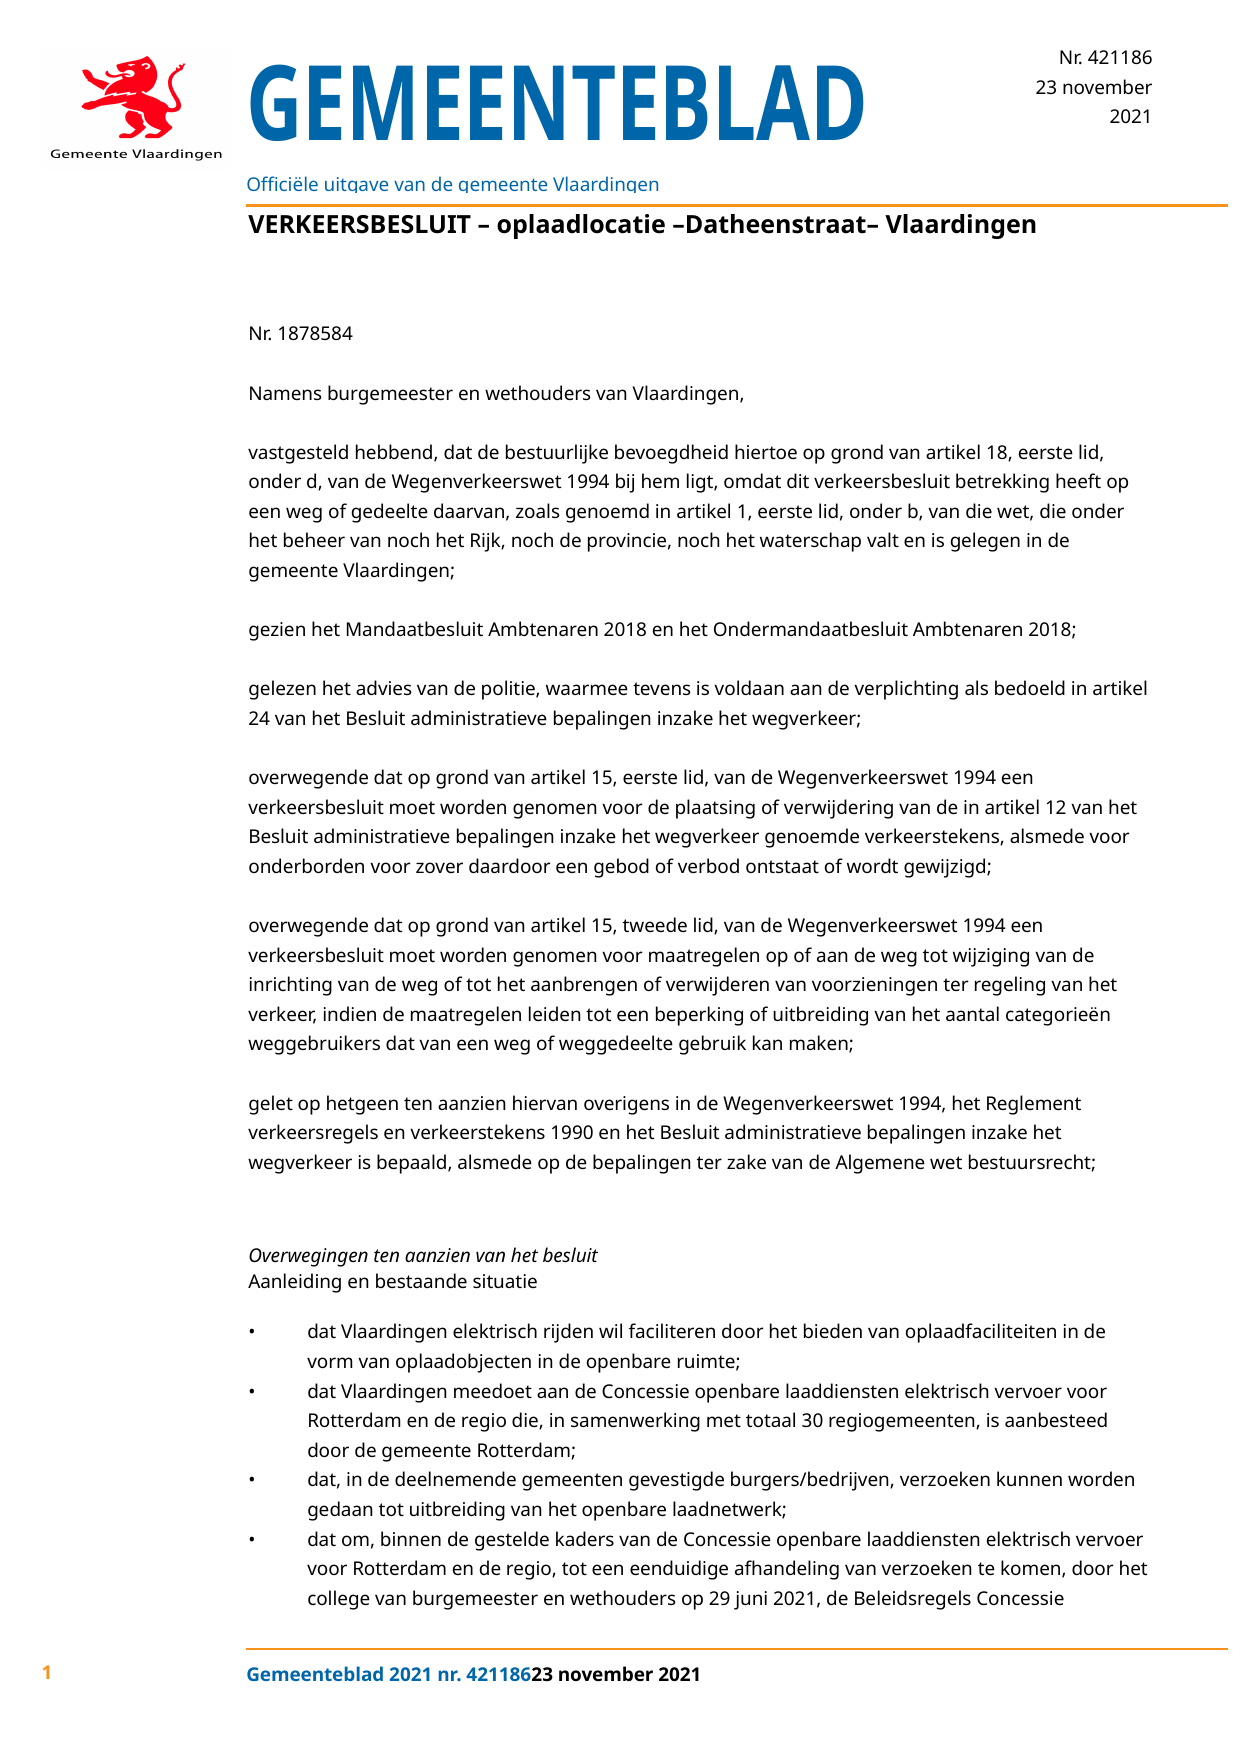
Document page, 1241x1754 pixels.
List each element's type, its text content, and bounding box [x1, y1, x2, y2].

list dat Vlaardingen meedoet aan de Concessie openbare laaddiensten elektrisch vervoer voor Rotterdam en de regio die, in samenwerking met totaal 30 regiogemeenten, is aanbesteed door de gemeente Rotterdam; [248, 1378, 1152, 1463]
text Namens burgemeester en wethouders van Vlaardingen, [248, 380, 1152, 406]
text gelet op hetgeen ten aanzien hiervan overigens in de Wegenverkeerswet 1994, het Reglement verkeersregels en verkeerstekens 1990 en het Besluit administratieve bepalingen inzake het wegverkeer is bepaald, alsmede op de bepalingen ter zake van de Algemene wet bestuursrecht; [248, 1090, 1152, 1175]
list dat om, binnen de gestelde kaders van de Concessie openbare laaddiensten elektrisch vervoer voor Rotterdam en de regio, tot een eenduidige afhandeling van verzoeken te komen, door het college van burgemeester en wethouders op 29 juni 2021, de Beleidsregels Concessie [248, 1526, 1152, 1611]
text overwegende dat op grond van artikel 15, eerste lid, van de Wegenverkeerswet 1994 een verkeersbesluit moet worden genomen voor de plaatsing of verwijdering van de in artikel 12 van het Besluit administratieve bepalingen inzake het wegverkeer genoemde verkeerstekens, alsmede voor onderborden voor zover daardoor een gebod of verbod ontstaat of wordt gewijzigd; [248, 764, 1152, 879]
text Overwegingen ten aanzien van het besluit [248, 1242, 1152, 1268]
text gezien het Mandaatbesluit Ambtenaren 2018 en het Ondermandaatbesluit Ambtenaren 2018; [248, 616, 1152, 642]
list dat Vlaardingen elektrisch rijden wil faciliteren door het bieden van oplaadfaciliteiten in de vorm van oplaadobjecten in de openbare ruimte; [248, 1319, 1152, 1374]
text Nr. 1878584 [248, 321, 1152, 346]
picture [41, 47, 231, 172]
text vastgesteld hebbend, dat de bestuurlijke bevoegdheid hiertoe op grond van artikel 18, eerste lid, onder d, van de Wegenverkeerswet 1994 bij hem ligt, omdat dit verkeersbesluit betrekking heeft op een weg of gedeelte daarvan, zoals genoemd in artikel 1, eerste lid, onder b, van die wet, die onder het beheer van noch het Rijk, noch de provincie, noch het waterschap valt en is gelegen in de gemeente Vlaardingen; [248, 439, 1152, 583]
text Aanleiding en bestaande situatie [248, 1268, 1152, 1294]
text VERKEERSBESLUIT – oplaadlocatie –Datheenstraat– Vlaardingen [248, 207, 1152, 241]
text overwegende dat op grond van artikel 15, tweede lid, van de Wegenverkeerswet 1994 een verkeersbesluit moet worden genomen voor maatregelen op of aan de weg tot wijziging van de inrichting van de weg of tot het aanbrengen of verwijderen van voorzieningen ter regeling van het verkeer, indien de maatregelen leiden tot een beperking of uitbreiding van het aantal categorieën weggebruikers dat van een weg of weggedeelte gebruik kan maken; [248, 912, 1152, 1056]
text gelezen het advies van de politie, waarmee tevens is voldaan aan de verplichting als bedoeld in artikel 24 van het Besluit administratieve bepalingen inzake het wegverkeer; [248, 676, 1152, 731]
list dat, in de deelnemende gemeenten gevestigde burgers/bedrijven, verzoeken kunnen worden gedaan tot uitbreiding van het openbare laadnetwerk; [248, 1467, 1152, 1522]
